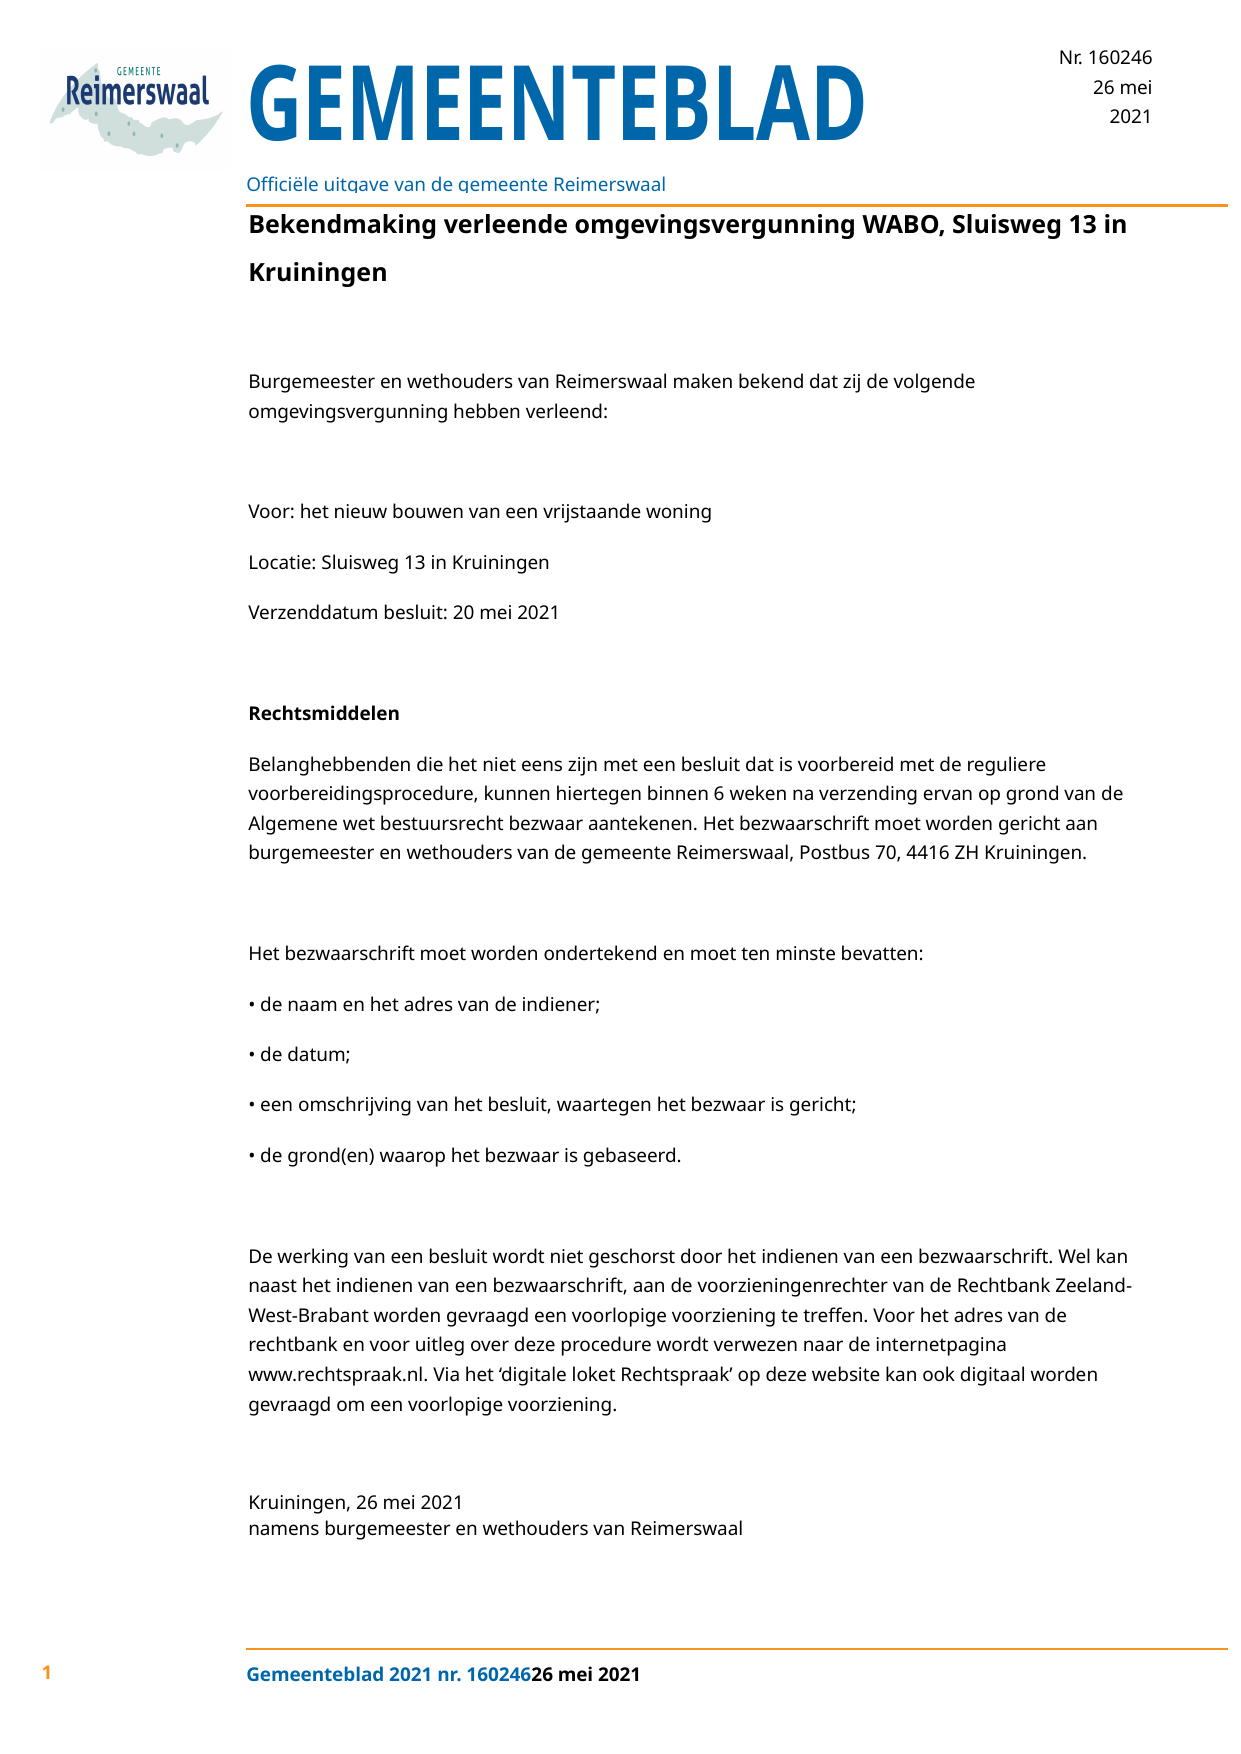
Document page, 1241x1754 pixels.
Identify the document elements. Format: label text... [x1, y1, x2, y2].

text Burgemeester en wethouders van Reimerswaal maken bekend dat zij de volgende omgevingsvergunning hebben verleend: [248, 368, 1152, 424]
text Bekendmaking verleende omgevingsvergunning WABO, Sluisweg 13 in Kruiningen [248, 207, 1152, 288]
text Belanghebbenden die het niet eens zijn met een besluit dat is voorbereid met de reguliere voorbereidingsprocedure, kunnen hiertegen binnen 6 weken na verzending ervan op grond van de Algemene wet bestuursrecht bezwaar aantekenen. Het bezwaarschrift moet worden gericht aan burgemeester en wethouders van de gemeente Reimerswaal, Postbus 70, 4416 ZH Kruiningen. [248, 751, 1152, 865]
text Verzenddatum besluit: 20 mei 2021 [248, 599, 1152, 625]
text De werking van een besluit wordt niet geschorst door het indienen van een bezwaarschrift. Wel kan naast het indienen van een bezwaarschrift, aan de voorzieningenrechter van de Rechtbank Zeeland-West-Brabant worden gevraagd een voorlopige voorziening te treffen. Voor het adres van de rechtbank en voor uitleg over deze procedure wordt verwezen naar de internetpagina www.rechtspraak.nl. Via het ‘digitale loket Rechtspraak’ op deze website kan ook digitaal worden gevraagd om een voorlopige voorziening. [248, 1243, 1152, 1417]
text Rechtsmiddelen [248, 700, 1152, 726]
text • de grond(en) waarop het bezwaar is gebaseerd. [248, 1142, 1152, 1168]
picture [41, 47, 231, 172]
text Voor: het nieuw bouwen van een vrijstaande woning [248, 499, 1152, 524]
text • de naam en het adres van de indiener; [248, 991, 1152, 1017]
text • de datum; [248, 1041, 1152, 1067]
text Kruiningen, 26 mei 2021 [248, 1489, 1152, 1515]
text Locatie: Sluisweg 13 in Kruiningen [248, 549, 1152, 575]
text • een omschrijving van het besluit, waartegen het bezwaar is gericht; [248, 1092, 1152, 1117]
text Het bezwaarschrift moet worden ondertekend en moet ten minste bevatten: [248, 940, 1152, 966]
text namens burgemeester en wethouders van Reimerswaal [248, 1515, 1152, 1541]
